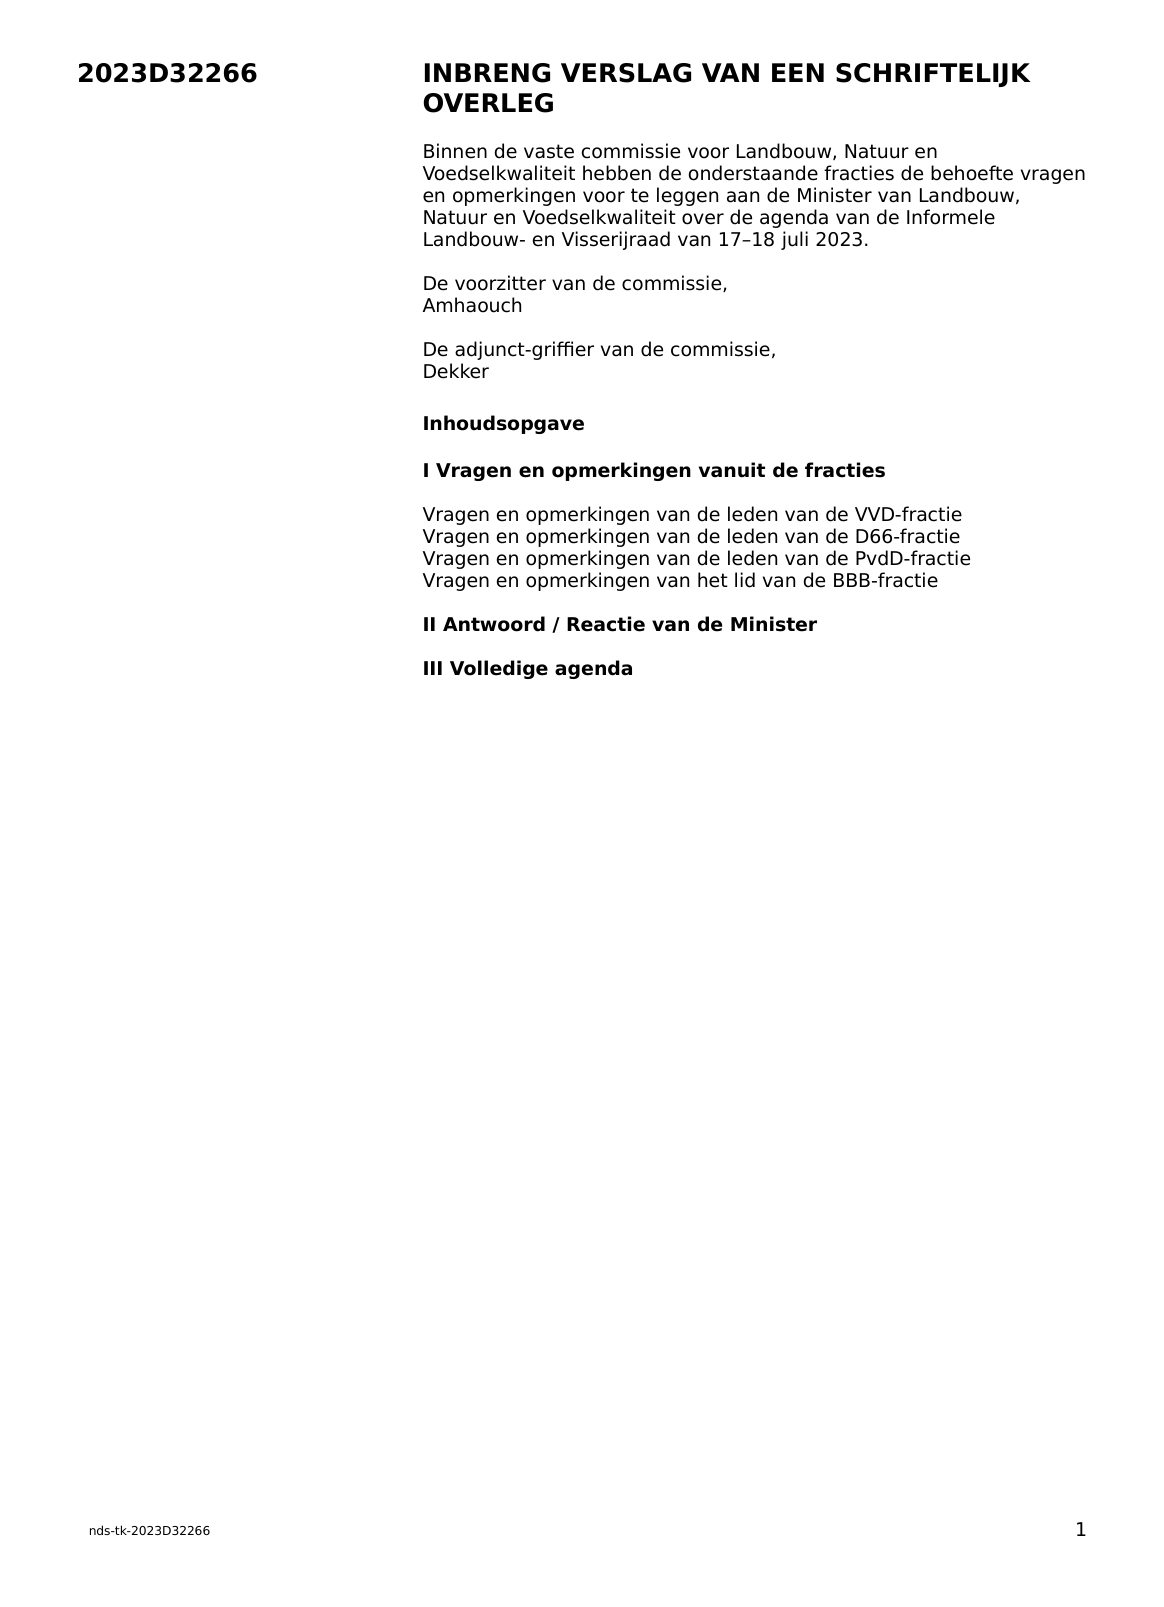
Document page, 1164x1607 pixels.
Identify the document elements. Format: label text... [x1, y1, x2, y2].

text Vragen en opmerkingen van de leden van de VVD-fractie [422, 504, 1087, 526]
subtitle I Vragen en opmerkingen vanuit de fracties [422, 460, 1087, 482]
subtitle Inhoudsopgave [422, 413, 1087, 435]
subtitle II Antwoord / Reactie van de Minister [422, 614, 1087, 636]
text De adjunct-griffier van de commissie, [422, 339, 1087, 361]
text Dekker [422, 361, 1087, 383]
text Binnen de vaste commissie voor Landbouw, Natuur en Voedselkwaliteit hebben de onderstaande fracties de behoefte vragen en opmerkingen voor te leggen aan de Minister van Landbouw, Natuur en Voedselkwaliteit over de agenda van de Informele Landbouw- en Visserijraad van 17–18 juli 2023. [422, 141, 1087, 251]
text nds-tk-2023D32266 [88, 1524, 323, 1538]
text Amhaouch [422, 295, 1087, 317]
text De voorzitter van de commissie, [422, 273, 1087, 295]
text 2023D32266 INBRENG VERSLAG VAN EEN SCHRIFTELIJK OVERLEG [77, 59, 1087, 118]
text Vragen en opmerkingen van het lid van de BBB-fractie [422, 570, 1087, 592]
text Vragen en opmerkingen van de leden van de D66-fractie [422, 526, 1087, 548]
subtitle III Volledige agenda [422, 658, 1087, 680]
text Vragen en opmerkingen van de leden van de PvdD-fractie [422, 548, 1087, 570]
